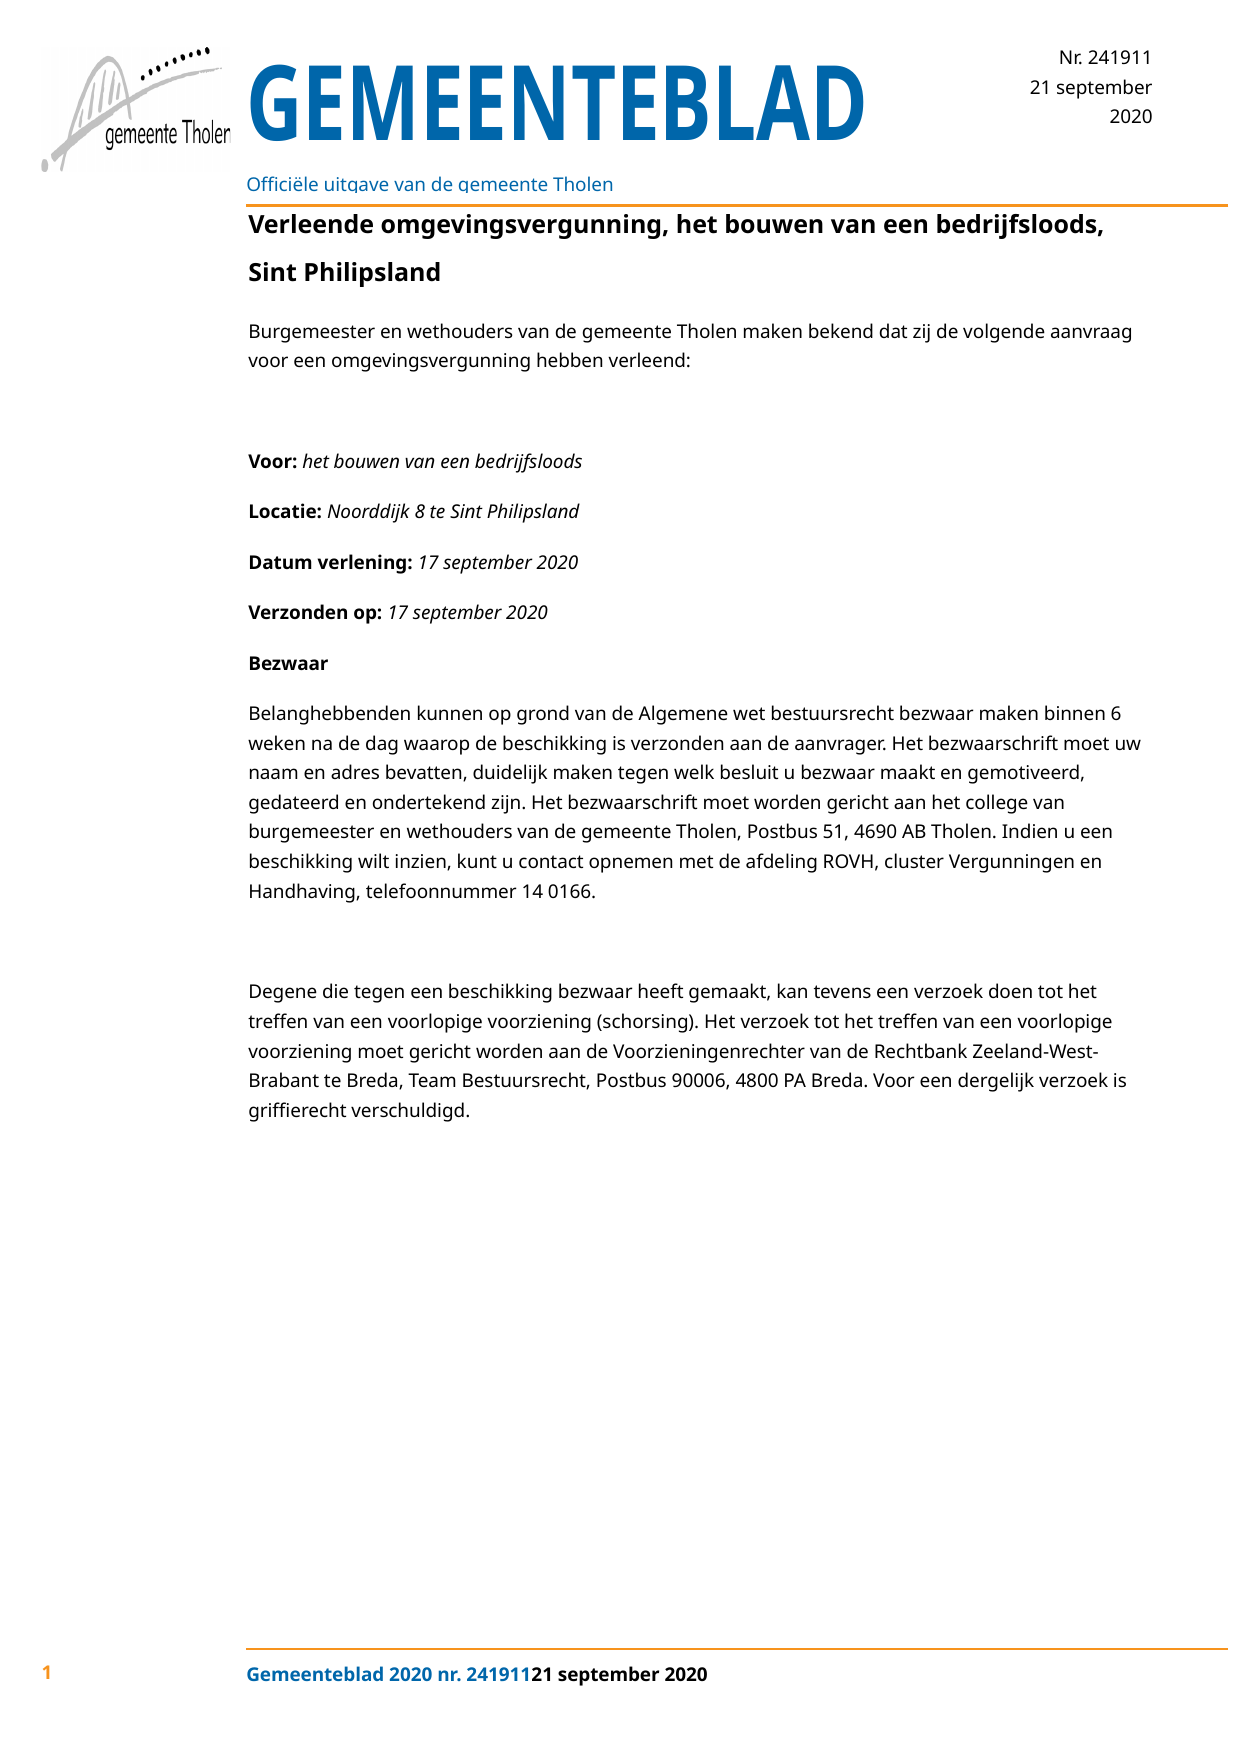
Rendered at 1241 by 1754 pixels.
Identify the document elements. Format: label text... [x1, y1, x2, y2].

text Belanghebbenden kunnen op grond van de Algemene wet bestuursrecht bezwaar maken binnen 6 weken na de dag waarop de beschikking is verzonden aan de aanvrager. Het bezwaarschrift moet uw naam en adres bevatten, duidelijk maken tegen welk besluit u bezwaar maakt en gemotiveerd, gedateerd en ondertekend zijn. Het bezwaarschrift moet worden gericht aan het college van burgemeester en wethouders van de gemeente Tholen, Postbus 51, 4690 AB Tholen. Indien u een beschikking wilt inzien, kunt u contact opnemen met de afdeling ROVH, cluster Vergunningen en Handhaving, telefoonnummer 14 0166. [248, 700, 1152, 904]
picture [41, 47, 231, 172]
text Verleende omgevingsvergunning, het bouwen van een bedrijfsloods, Sint Philipsland [248, 207, 1152, 288]
text Burgemeester en wethouders van de gemeente Tholen maken bekend dat zij de volgende aanvraag voor een omgevingsvergunning hebben verleend: [248, 318, 1152, 373]
text Verzonden op: 17 september 2020 [248, 599, 1152, 625]
text Datum verlening: 17 september 2020 [248, 549, 1152, 575]
text Voor: het bouwen van een bedrijfsloods [248, 448, 1152, 474]
text Locatie: Noorddijk 8 te Sint Philipsland [248, 499, 1152, 524]
text Bezwaar [248, 650, 1152, 676]
text Degene die tegen een beschikking bezwaar heeft gemaakt, kan tevens een verzoek doen tot het treffen van een voorlopige voorziening (schorsing). Het verzoek tot het treffen van een voorlopige voorziening moet gericht worden aan de Voorzieningenrechter van de Rechtbank Zeeland-West-Brabant te Breda, Team Bestuursrecht, Postbus 90006, 4800 PA Breda. Voor een dergelijk verzoek is griffierecht verschuldigd. [248, 979, 1152, 1123]
